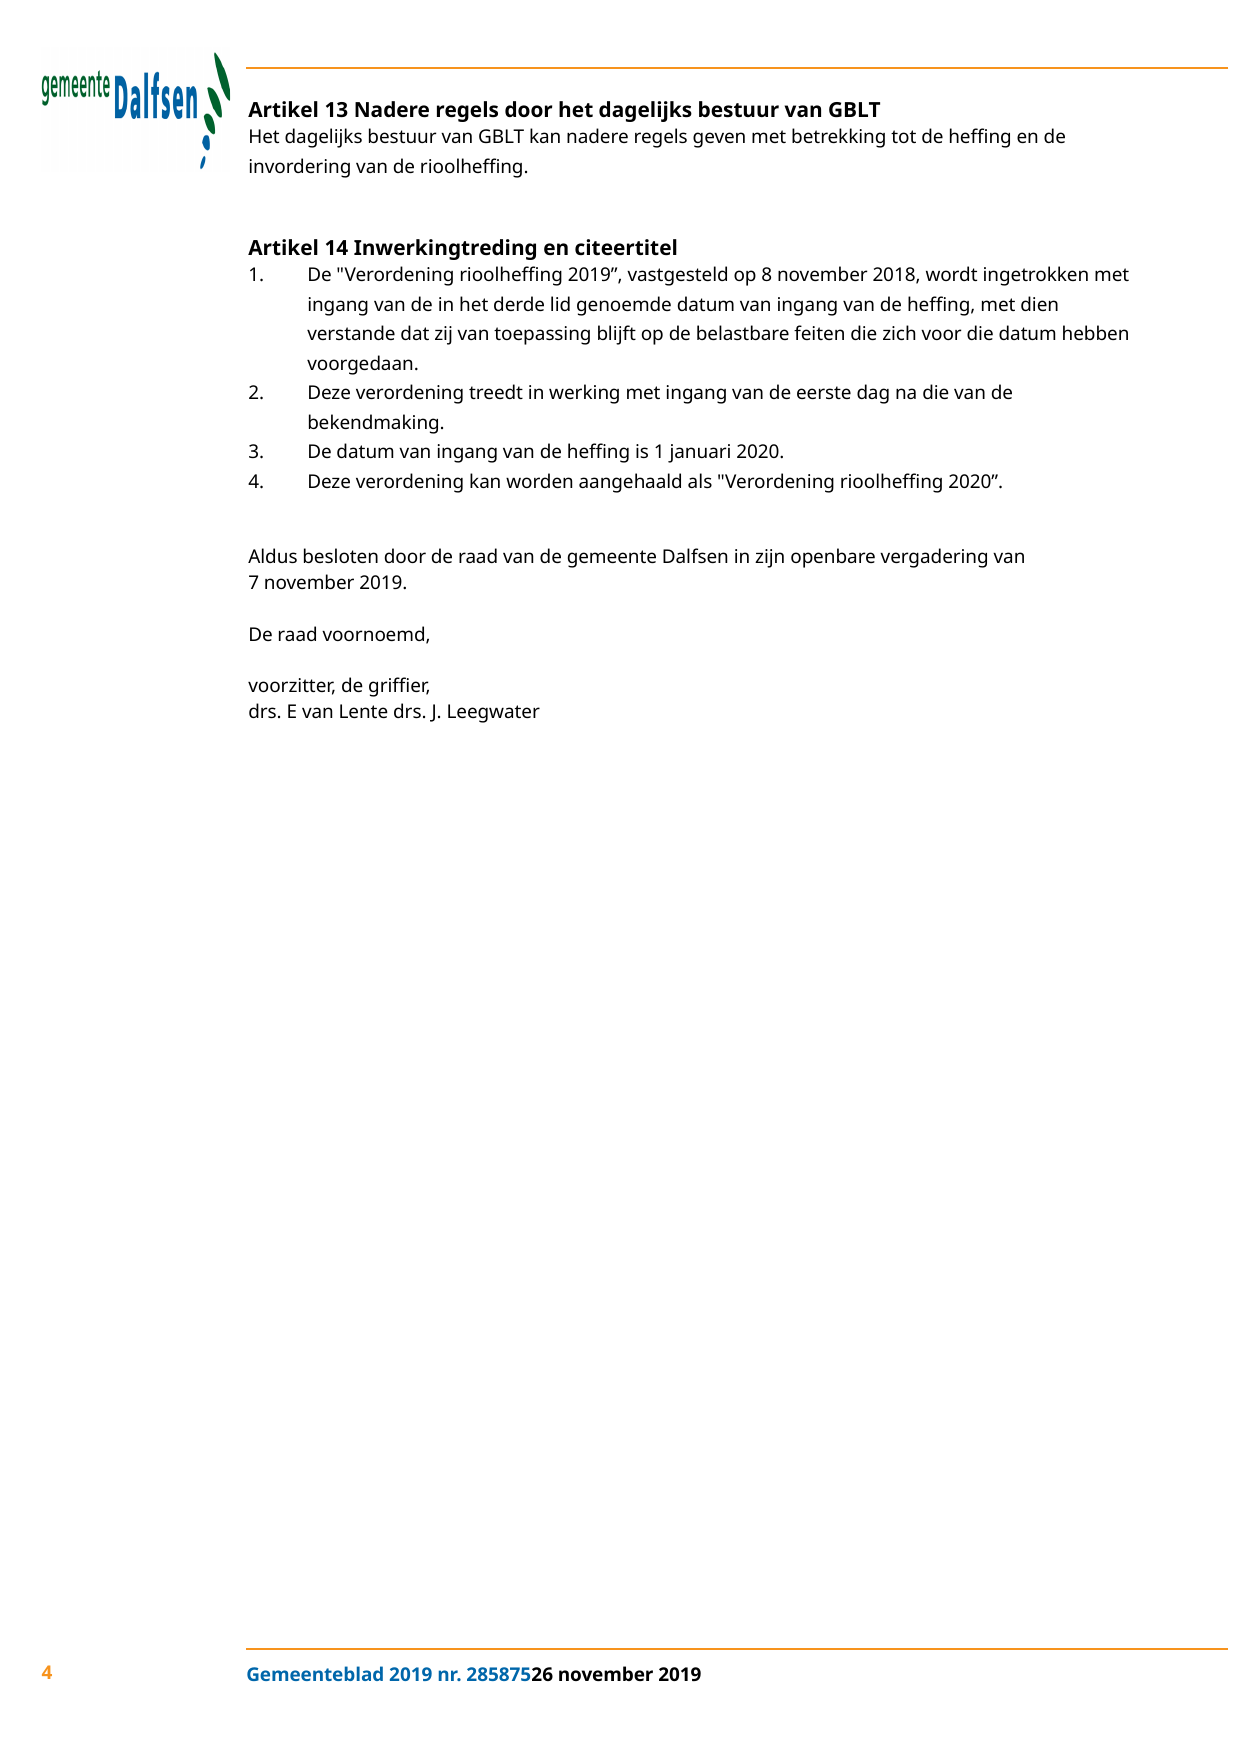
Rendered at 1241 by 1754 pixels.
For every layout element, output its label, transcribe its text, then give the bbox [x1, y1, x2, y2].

list De datum van ingang van de heffing is 1 januari 2020. [248, 439, 1152, 464]
list Deze verordening treedt in werking met ingang van de eerste dag na die van de bekendmaking. [248, 379, 1152, 435]
picture [41, 47, 231, 172]
text Artikel 13 Nadere regels door het dagelijks bestuur van GBLT [248, 95, 1152, 123]
text drs. E van Lente drs. J. Leegwater [248, 698, 1152, 724]
list Deze verordening kan worden aangehaald als "Verordening rioolheffing 2020”. [248, 468, 1152, 494]
list De "Verordening rioolheffing 2019”, vastgesteld op 8 november 2018, wordt ingetrokken met ingang van de in het derde lid genoemde datum van ingang van de heffing, met dien verstande dat zij van toepassing blijft op de belastbare feiten die zich voor die datum hebben voorgedaan. [248, 261, 1152, 376]
text Het dagelijks bestuur van GBLT kan nadere regels geven met betrekking tot de heffing en de invordering van de rioolheffing. [248, 123, 1152, 178]
text Aldus besloten door de raad van de gemeente Dalfsen in zijn openbare vergadering van 7 november 2019. [248, 543, 1152, 595]
text De raad voornoemd, [248, 621, 1152, 646]
text voorzitter, de griffier, [248, 672, 1152, 698]
text Artikel 14 Inwerkingtreding en citeertitel [248, 233, 1152, 261]
